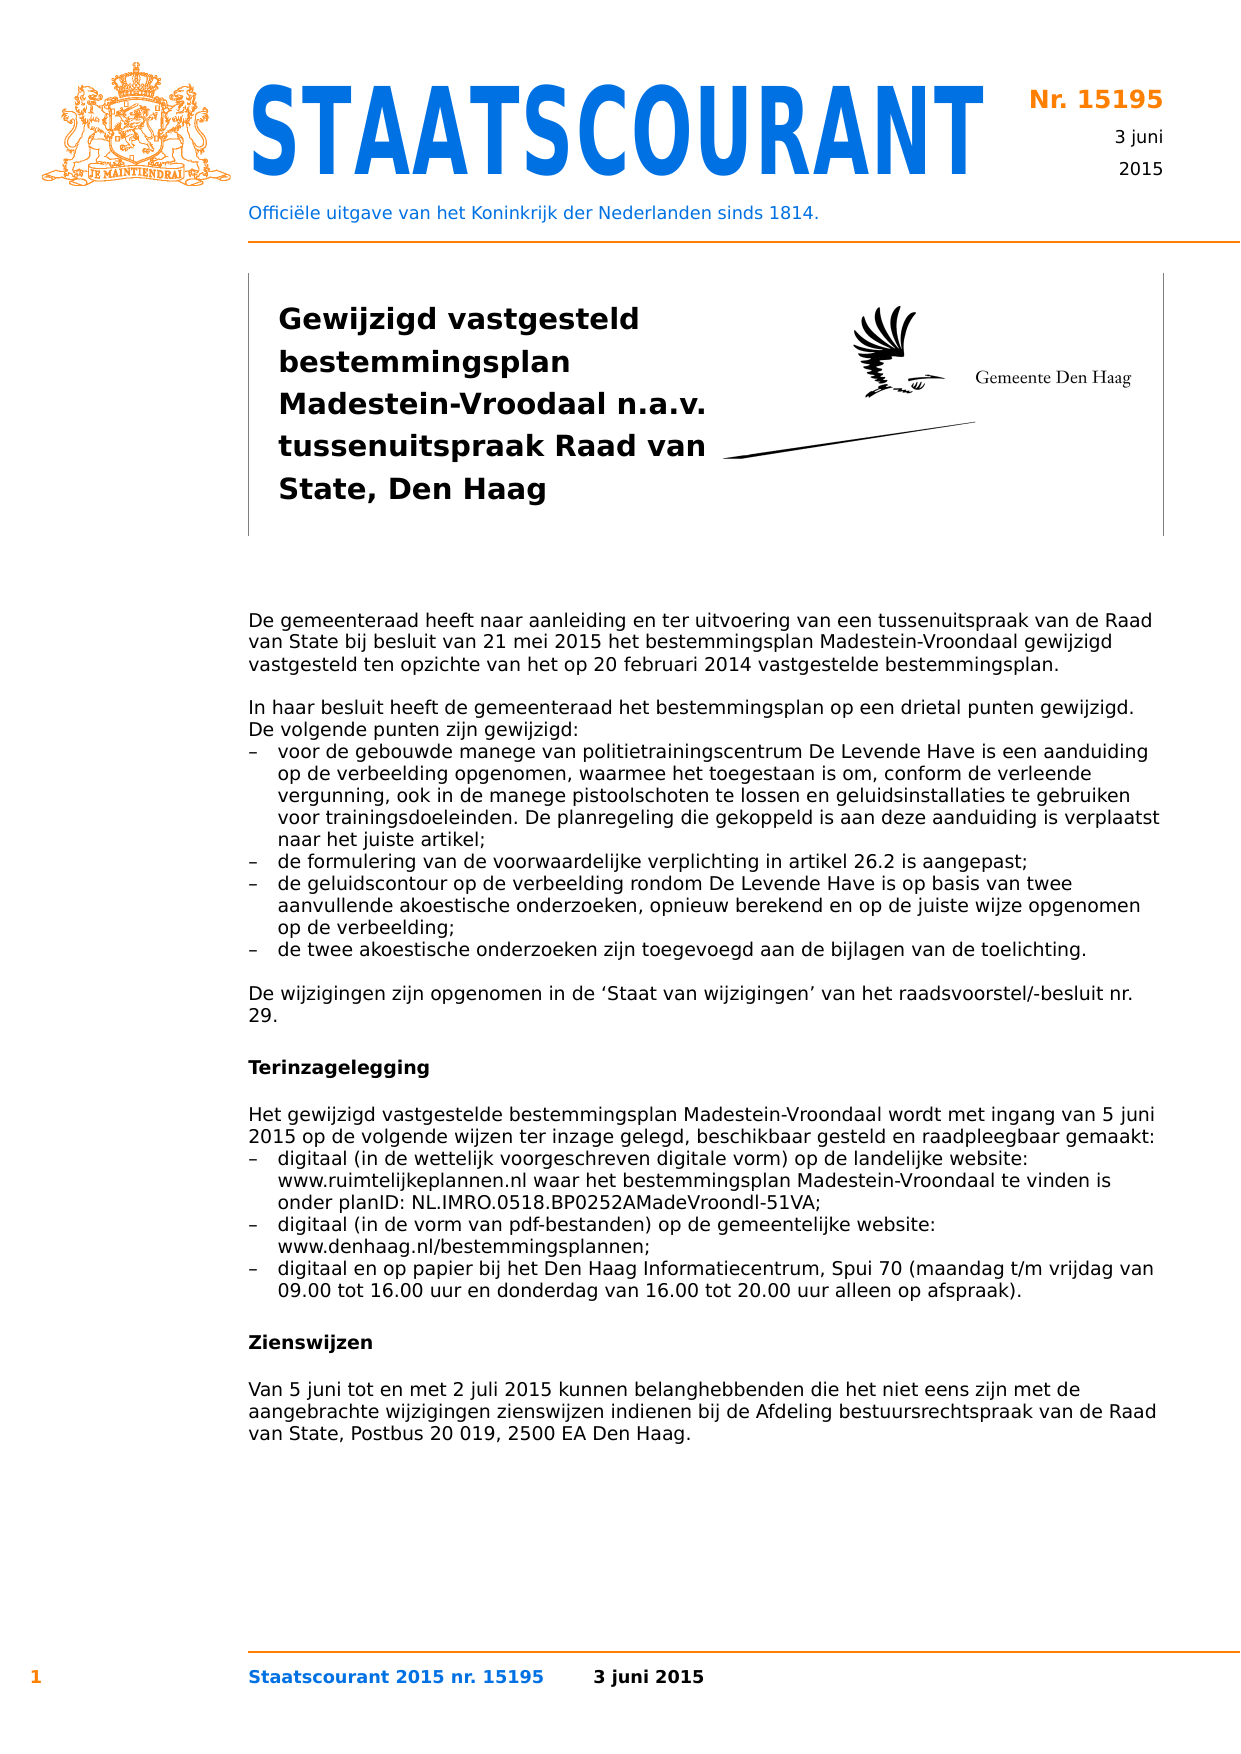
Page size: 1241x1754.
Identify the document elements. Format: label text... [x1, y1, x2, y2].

picture [720, 302, 1134, 462]
text Het gewijzigd vastgestelde bestemmingsplan Madestein-Vroondaal wordt met ingang van 5 juni 2015 op de volgende wijzen ter inzage gelegd, beschikbaar gesteld en raadpleegbaar gemaakt: [248, 1104, 1163, 1148]
table_cell Officiële uitgave van het Koninkrijk der Nederlanden sinds 1814. [248, 203, 1240, 241]
table_cell 3 juni [998, 121, 1240, 153]
table_header STAATSCOURANT [248, 62, 998, 203]
text – digitaal (in de wettelijk voorgeschreven digitale vorm) op de landelijke website: www.ruimtelijkeplannen.nl waar het bestemmingsplan Madestein-Vroondaal te vinden is onder planID: NL.IMRO.0518.BP0252AMadeVroondl-51VA; [248, 1148, 1163, 1214]
text Van 5 juni tot en met 2 juli 2015 kunnen belanghebbenden die het niet eens zijn met de aangebrachte wijzigingen zienswijzen indienen bij de Afdeling bestuursrechtspraak van de Raad van State, Postbus 20 019, 2500 EA Den Haag. [248, 1379, 1163, 1444]
subtitle Terinzagelegging [248, 1057, 1163, 1079]
subtitle Gewijzigd vastgesteld bestemmingsplan Madestein-Vroodaal n.a.v. tussenuitspraak Raad van State, Den Haag [249, 273, 1163, 536]
text – digitaal en op papier bij het Den Haag Informatiecentrum, Spui 70 (maandag t/m vrijdag van 09.00 tot 16.00 uur en donderdag van 16.00 tot 20.00 uur alleen op afspraak). [248, 1258, 1163, 1302]
subtitle Zienswijzen [248, 1332, 1163, 1354]
table_header [25, 62, 248, 241]
table_cell 2015 [998, 153, 1240, 203]
text – de geluidscontour op de verbeelding rondom De Levende Have is op basis van twee aanvullende akoestische onderzoeken, opnieuw berekend en op de juiste wijze opgenomen op de verbeelding; [248, 873, 1163, 939]
text – de formulering van de voorwaardelijke verplichting in artikel 26.2 is aangepast; [248, 851, 1163, 873]
text De gemeenteraad heeft naar aanleiding en ter uitvoering van een tussenuitspraak van de Raad van State bij besluit van 21 mei 2015 het bestemmingsplan Madestein-Vroondaal gewijzigd vastgesteld ten opzichte van het op 20 februari 2014 vastgestelde bestemmingsplan. [248, 609, 1163, 675]
text – voor de gebouwde manege van politietrainingscentrum De Levende Have is een aanduiding op de verbeelding opgenomen, waarmee het toegestaan is om, conform de verleende vergunning, ook in de manege pistoolschoten te lossen en geluidsinstallaties te gebruiken voor trainingsdoeleinden. De planregeling die gekoppeld is aan deze aanduiding is verplaatst naar het juiste artikel; [248, 741, 1163, 851]
text – digitaal (in de vorm van pdf-bestanden) op de gemeentelijke website: www.denhaag.nl/bestemmingsplannen; [248, 1214, 1163, 1258]
text De wijzigingen zijn opgenomen in de ‘Staat van wijzigingen’ van het raadsvoorstel/-besluit nr. 29. [248, 983, 1163, 1027]
picture [41, 62, 231, 186]
table_header Nr. 15195 [998, 62, 1240, 121]
text In haar besluit heeft de gemeenteraad het bestemmingsplan op een drietal punten gewijzigd. De volgende punten zijn gewijzigd: [248, 697, 1163, 741]
text – de twee akoestische onderzoeken zijn toegevoegd aan de bijlagen van de toelichting. [248, 939, 1163, 961]
